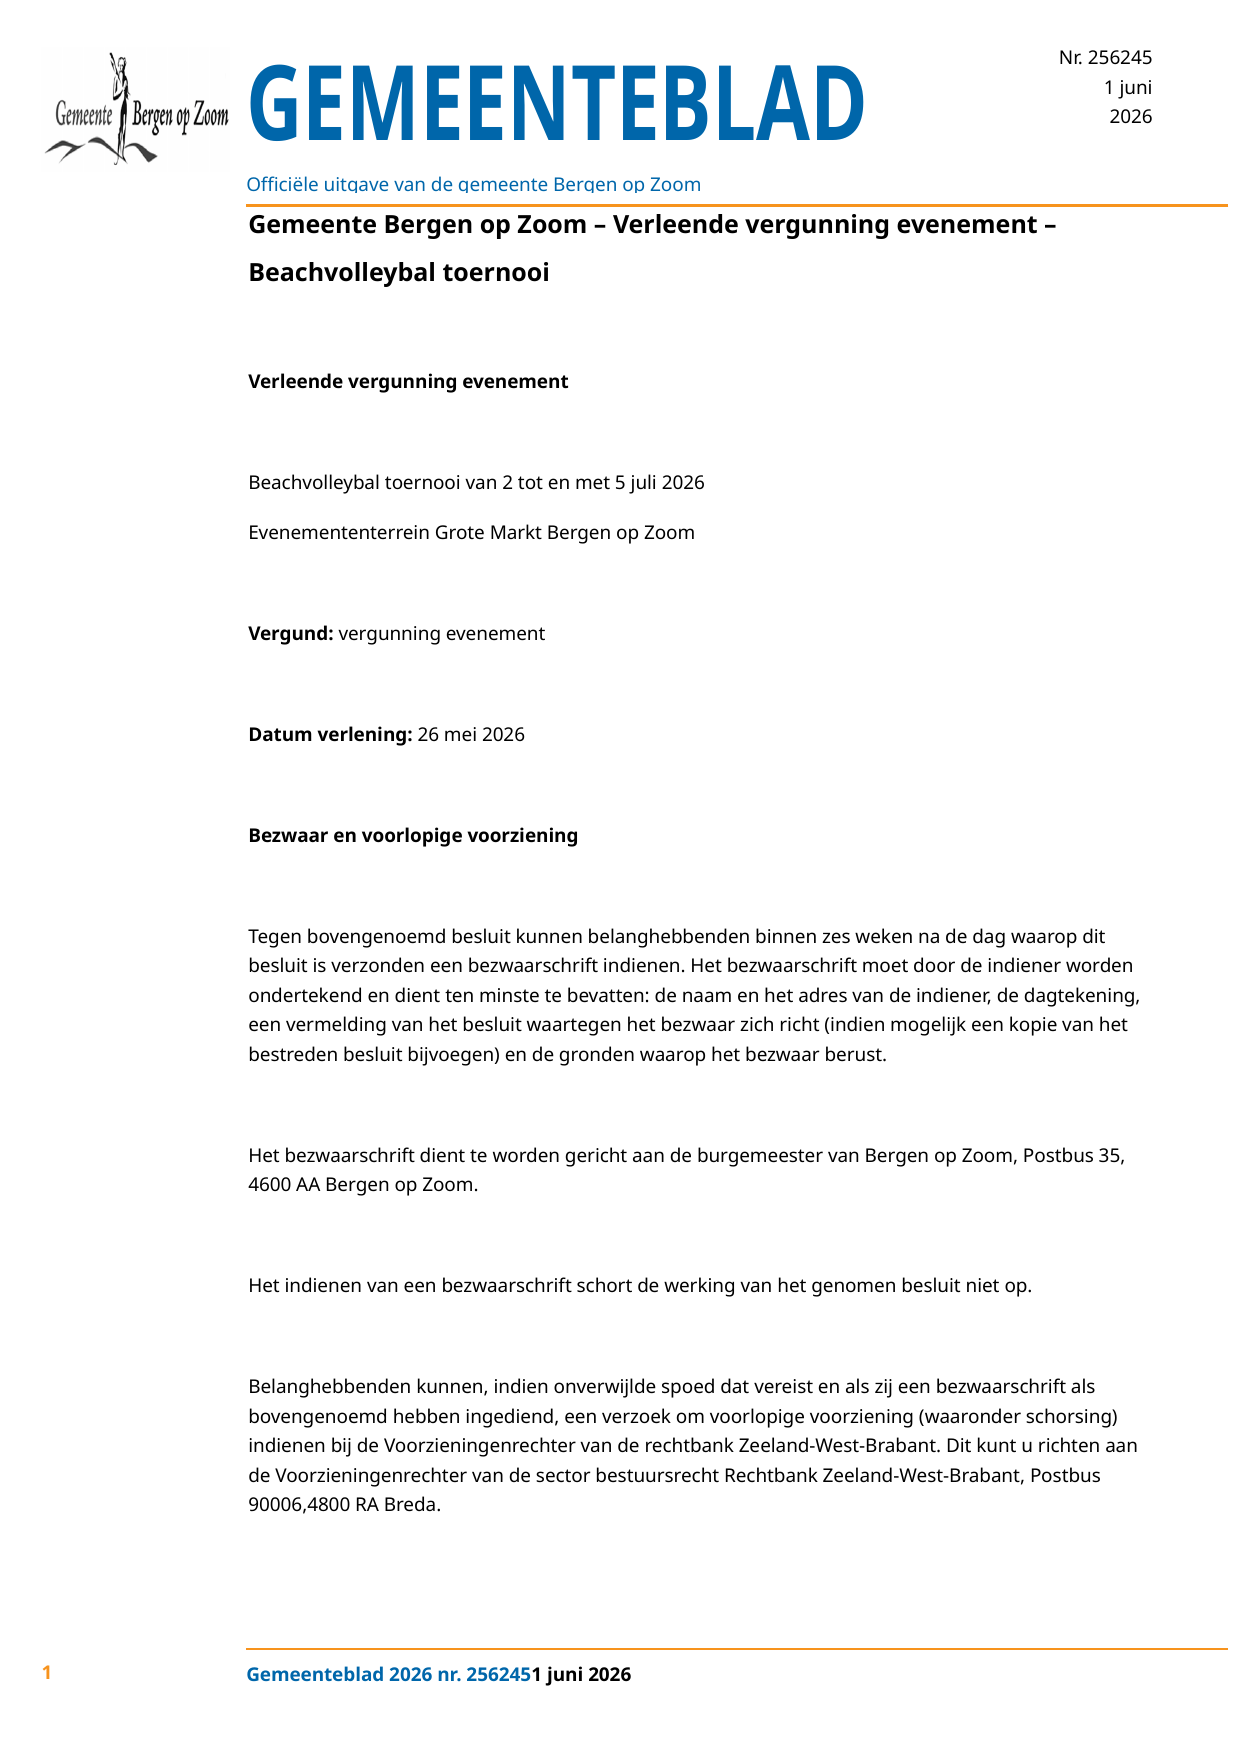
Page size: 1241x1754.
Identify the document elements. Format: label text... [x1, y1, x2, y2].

text Het indienen van een bezwaarschrift schort de werking van het genomen besluit niet op. [248, 1272, 1152, 1298]
text Belanghebbenden kunnen, indien onverwijlde spoed dat vereist en als zij een bezwaarschrift als bovengenoemd hebben ingediend, een verzoek om voorlopige voorziening (waaronder schorsing) indienen bij de Voorzieningenrechter van de rechtbank Zeeland-West-Brabant. Dit kunt u richten aan de Voorzieningenrechter van de sector bestuursrecht Rechtbank Zeeland-West-Brabant, Postbus 90006,4800 RA Breda. [248, 1373, 1152, 1517]
text Vergund: vergunning evenement [248, 620, 1152, 646]
text Evenemententerrein Grote Markt Bergen op Zoom [248, 519, 1152, 545]
text Datum verlening: 26 mei 2026 [248, 721, 1152, 747]
picture [41, 47, 231, 172]
text Tegen bovengenoemd besluit kunnen belanghebbenden binnen zes weken na de dag waarop dit besluit is verzonden een bezwaarschrift indienen. Het bezwaarschrift moet door de indiener worden ondertekend en dient ten minste te bevatten: de naam en het adres van de indiener, de dagtekening, een vermelding van het besluit waartegen het bezwaar zich richt (indien mogelijk een kopie van het bestreden besluit bijvoegen) en de gronden waarop het bezwaar berust. [248, 923, 1152, 1067]
text Verleende vergunning evenement [248, 368, 1152, 394]
text Bezwaar en voorlopige voorziening [248, 822, 1152, 848]
text Gemeente Bergen op Zoom – Verleende vergunning evenement – Beachvolleybal toernooi [248, 207, 1152, 288]
text Het bezwaarschrift dient te worden gericht aan de burgemeester van Bergen op Zoom, Postbus 35, 4600 AA Bergen op Zoom. [248, 1142, 1152, 1197]
text Beachvolleybal toernooi van 2 tot en met 5 juli 2026 [248, 469, 1152, 495]
